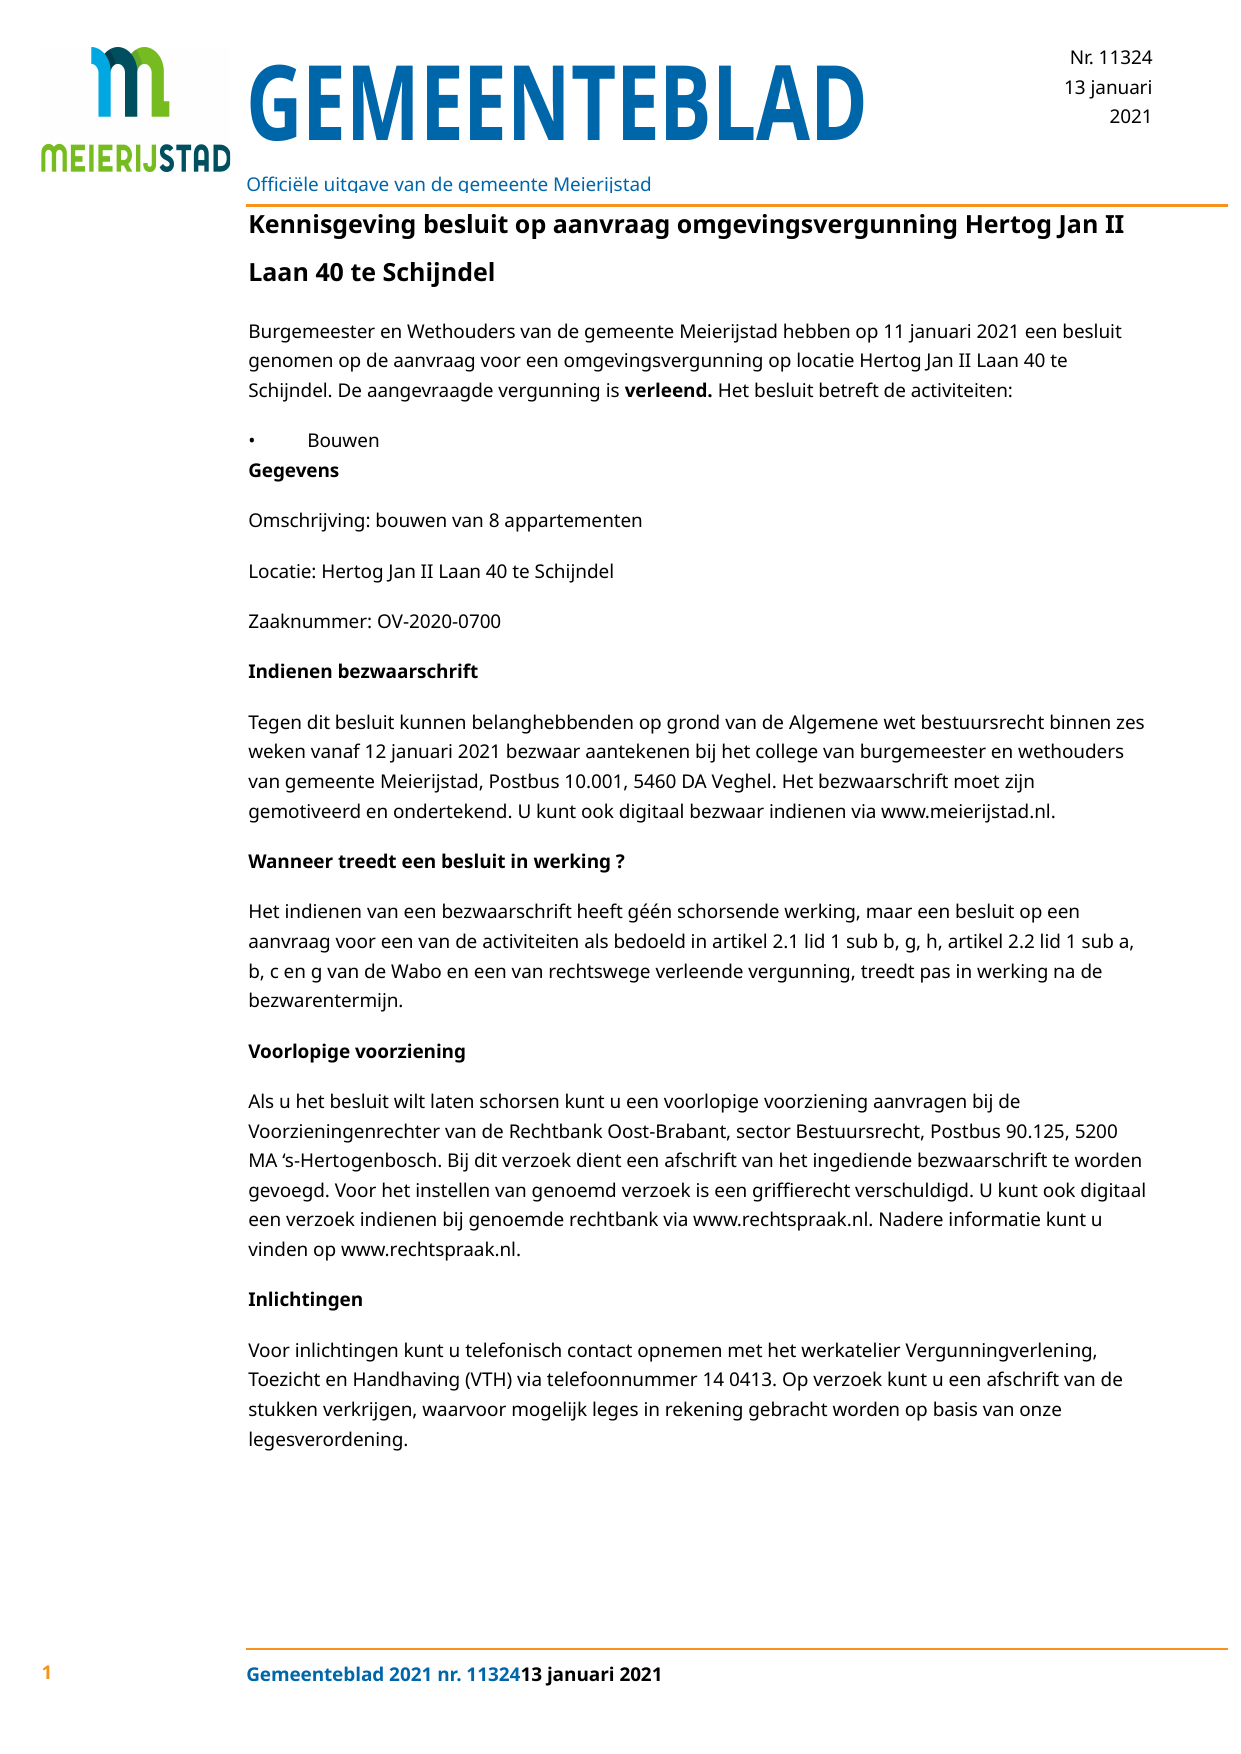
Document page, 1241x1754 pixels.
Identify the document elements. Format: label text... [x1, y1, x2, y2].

text Burgemeester en Wethouders van de gemeente Meierijstad hebben op 11 januari 2021 een besluit genomen op de aanvraag voor een omgevingsvergunning op locatie Hertog Jan II Laan 40 te Schijndel. De aangevraagde vergunning is verleend. Het besluit betreft de activiteiten: [248, 318, 1152, 403]
text Gegevens [248, 457, 1152, 483]
text Zaaknummer: OV-2020-0700 [248, 608, 1152, 634]
text Het indienen van een bezwaarschrift heeft géén schorsende werking, maar een besluit op een aanvraag voor een van de activiteiten als bedoeld in artikel 2.1 lid 1 sub b, g, h, artikel 2.2 lid 1 sub a, b, c en g van de Wabo en een van rechtswege verleende vergunning, treedt pas in werking na de bezwarentermijn. [248, 899, 1152, 1013]
text Voorlopige voorziening [248, 1038, 1152, 1064]
text Locatie: Hertog Jan II Laan 40 te Schijndel [248, 558, 1152, 584]
text Omschrijving: bouwen van 8 appartementen [248, 507, 1152, 533]
list Bouwen [248, 427, 1152, 453]
text Wanneer treedt een besluit in werking ? [248, 848, 1152, 874]
picture [41, 47, 231, 172]
text Kennisgeving besluit op aanvraag omgevingsvergunning Hertog Jan II Laan 40 te Schijndel [248, 207, 1152, 288]
text Als u het besluit wilt laten schorsen kunt u een voorlopige voorziening aanvragen bij de Voorzieningenrechter van de Rechtbank Oost-Brabant, sector Bestuursrecht, Postbus 90.125, 5200 MA ‘s-Hertogenbosch. Bij dit verzoek dient een afschrift van het ingediende bezwaarschrift te worden gevoegd. Voor het instellen van genoemd verzoek is een griffierecht verschuldigd. U kunt ook digitaal een verzoek indienen bij genoemde rechtbank via www.rechtspraak.nl. Nadere informatie kunt u vinden op www.rechtspraak.nl. [248, 1088, 1152, 1262]
text Inlichtingen [248, 1287, 1152, 1312]
text Tegen dit besluit kunnen belanghebbenden op grond van de Algemene wet bestuursrecht binnen zes weken vanaf 12 januari 2021 bezwaar aantekenen bij het college van burgemeester en wethouders van gemeente Meierijstad, Postbus 10.001, 5460 DA Veghel. Het bezwaarschrift moet zijn gemotiveerd en ondertekend. U kunt ook digitaal bezwaar indienen via www.meierijstad.nl. [248, 709, 1152, 824]
text Voor inlichtingen kunt u telefonisch contact opnemen met het werkatelier Vergunningverlening, Toezicht en Handhaving (VTH) via telefoonnummer 14 0413. Op verzoek kunt u een afschrift van de stukken verkrijgen, waarvoor mogelijk leges in rekening gebracht worden op basis van onze legesverordening. [248, 1337, 1152, 1452]
text Indienen bezwaarschrift [248, 659, 1152, 684]
